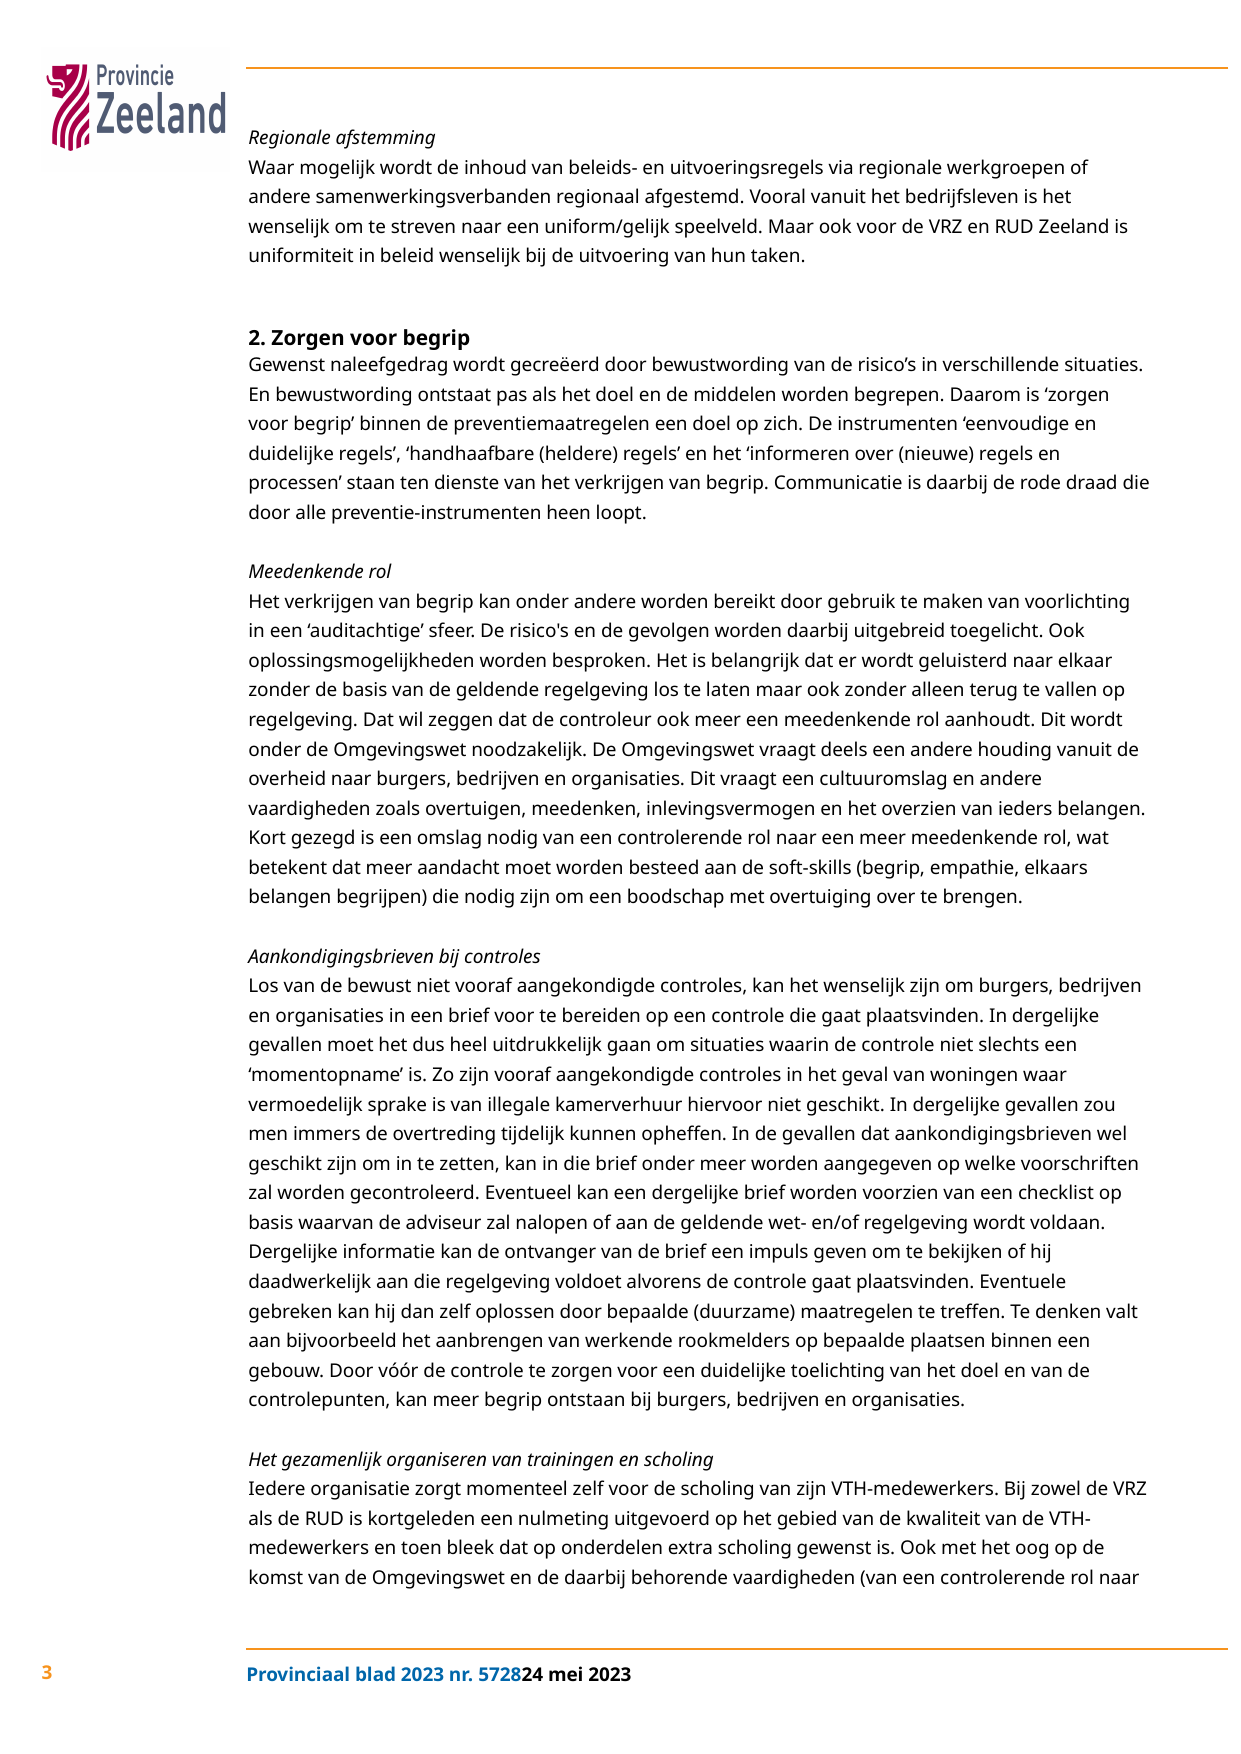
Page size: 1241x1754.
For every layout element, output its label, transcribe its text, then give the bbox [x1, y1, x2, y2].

text Iedere organisatie zorgt momenteel zelf voor de scholing van zijn VTH-medewerkers. Bij zowel de VRZ als de RUD is kortgeleden een nulmeting uitgevoerd op het gebied van de kwaliteit van de VTH-medewerkers en toen bleek dat op onderdelen extra scholing gewenst is. Ook met het oog op de komst van de Omgevingswet en de daarbij behorende vaardigheden (van een controlerende rol naar [248, 1475, 1152, 1590]
text Kort gezegd is een omslag nodig van een controlerende rol naar een meer meedenkende rol, wat betekent dat meer aandacht moet worden besteed aan de soft-skills (begrip, empathie, elkaars belangen begrijpen) die nodig zijn om een boodschap met overtuiging over te brengen. [248, 824, 1152, 909]
text Het gezamenlijk organiseren van trainingen en scholing [248, 1446, 1152, 1471]
picture [41, 47, 231, 172]
text Waar mogelijk wordt de inhoud van beleids- en uitvoeringsregels via regionale werkgroepen of andere samenwerkingsverbanden regionaal afgestemd. Vooral vanuit het bedrijfsleven is het wenselijk om te streven naar een uniform/gelijk speelveld. Maar ook voor de VRZ en RUD Zeeland is uniformiteit in beleid wenselijk bij de uitvoering van hun taken. [248, 154, 1152, 268]
text Aankondigingsbrieven bij controles [248, 943, 1152, 968]
text Gewenst naleefgedrag wordt gecreëerd door bewustwording van de risico’s in verschillende situaties. En bewustwording ontstaat pas als het doel en de middelen worden begrepen. Daarom is ‘zorgen voor begrip’ binnen de preventiemaatregelen een doel op zich. De instrumenten ‘eenvoudige en duidelijke regels’, ‘handhaafbare (heldere) regels’ en het ‘informeren over (nieuwe) regels en processen’ staan ten dienste van het verkrijgen van begrip. Communicatie is daarbij de rode draad die door alle preventie-instrumenten heen loopt. [248, 351, 1152, 525]
text Het verkrijgen van begrip kan onder andere worden bereikt door gebruik te maken van voorlichting in een ‘auditachtige’ sfeer. De risico's en de gevolgen worden daarbij uitgebreid toegelicht. Ook oplossingsmogelijkheden worden besproken. Het is belangrijk dat er wordt geluisterd naar elkaar zonder de basis van de geldende regelgeving los te laten maar ook zonder alleen terug te vallen op regelgeving. Dat wil zeggen dat de controleur ook meer een meedenkende rol aanhoudt. Dit wordt onder de Omgevingswet noodzakelijk. De Omgevingswet vraagt deels een andere houding vanuit de overheid naar burgers, bedrijven en organisaties. Dit vraagt een cultuuromslag en andere vaardigheden zoals overtuigen, meedenken, inlevingsvermogen en het overzien van ieders belangen. [248, 588, 1152, 821]
text Los van de bewust niet vooraf aangekondigde controles, kan het wenselijk zijn om burgers, bedrijven en organisaties in een brief voor te bereiden op een controle die gaat plaatsvinden. In dergelijke gevallen moet het dus heel uitdrukkelijk gaan om situaties waarin de controle niet slechts een ‘momentopname’ is. Zo zijn vooraf aangekondigde controles in het geval van woningen waar vermoedelijk sprake is van illegale kamerverhuur hiervoor niet geschikt. In dergelijke gevallen zou men immers de overtreding tijdelijk kunnen opheffen. In de gevallen dat aankondigingsbrieven wel geschikt zijn om in te zetten, kan in die brief onder meer worden aangegeven op welke voorschriften zal worden gecontroleerd. Eventueel kan een dergelijke brief worden voorzien van een checklist op basis waarvan de adviseur zal nalopen of aan de geldende wet- en/of regelgeving wordt voldaan. Dergelijke informatie kan de ontvanger van de brief een impuls geven om te bekijken of hij daadwerkelijk aan die regelgeving voldoet alvorens de controle gaat plaatsvinden. Eventuele gebreken kan hij dan zelf oplossen door bepaalde (duurzame) maatregelen te treffen. Te denken valt aan bijvoorbeeld het aanbrengen van werkende rookmelders op bepaalde plaatsen binnen een gebouw. Door vóór de controle te zorgen voor een duidelijke toelichting van het doel en van de controlepunten, kan meer begrip ontstaan bij burgers, bedrijven en organisaties. [248, 972, 1152, 1412]
text Meedenkende rol [248, 558, 1152, 584]
text 2. Zorgen voor begrip [248, 323, 1152, 351]
text Regionale afstemming [248, 124, 1152, 150]
